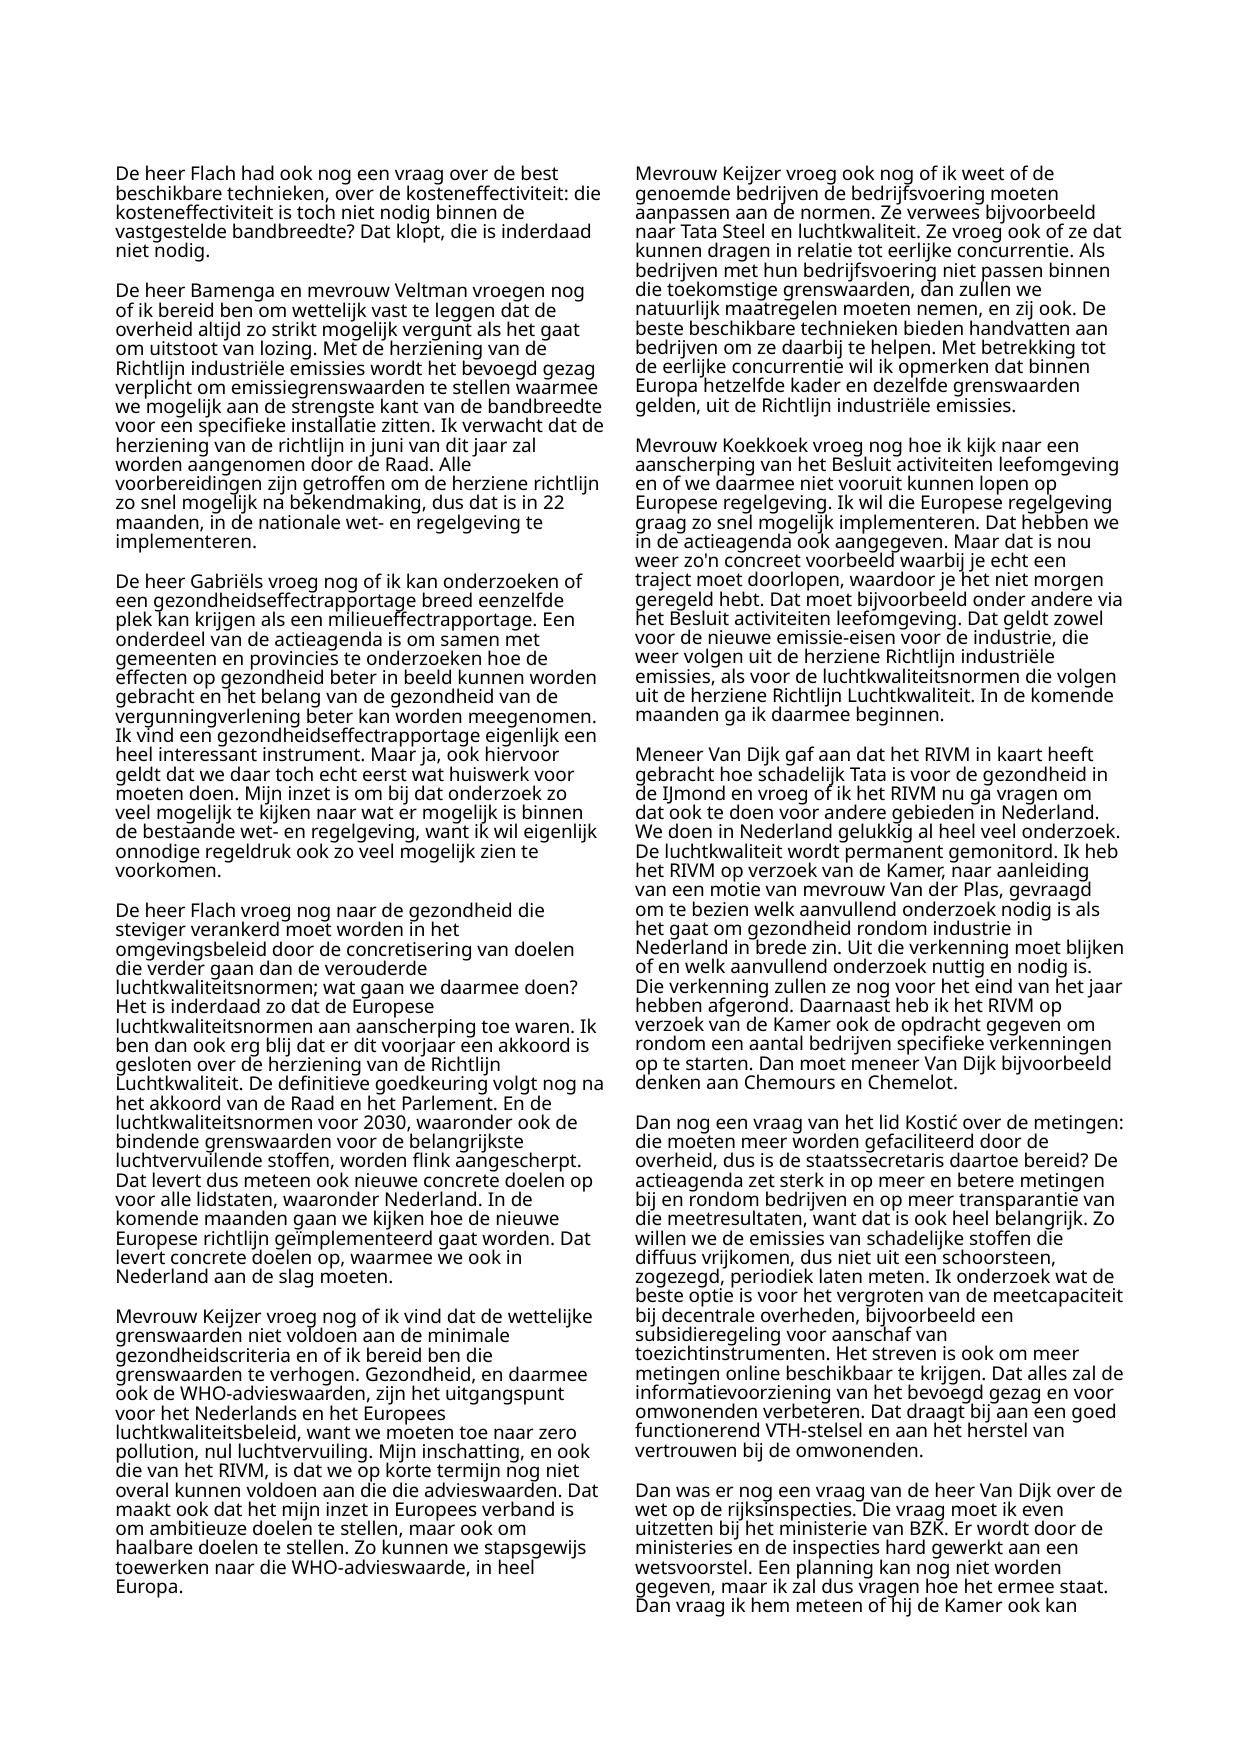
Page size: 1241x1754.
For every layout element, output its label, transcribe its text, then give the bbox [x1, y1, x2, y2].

text Mevrouw Keijzer vroeg ook nog of ik weet of de genoemde bedrijven de bedrijfsvoering moeten aanpassen aan de normen. Ze verwees bijvoorbeeld naar Tata Steel en luchtkwaliteit. Ze vroeg ook of ze dat kunnen dragen in relatie tot eerlijke concurrentie. Als bedrijven met hun bedrijfsvoering niet passen binnen die toekomstige grenswaarden, dan zullen we natuurlijk maatregelen moeten nemen, en zij ook. De beste beschikbare technieken bieden handvatten aan bedrijven om ze daarbij te helpen. Met betrekking tot de eerlijke concurrentie wil ik opmerken dat binnen Europa hetzelfde kader en dezelfde grenswaarden gelden, uit de Richtlijn industriële emissies. [635, 165, 1125, 416]
text Meneer Van Dijk gaf aan dat het RIVM in kaart heeft gebracht hoe schadelijk Tata is voor de gezondheid in de IJmond en vroeg of ik het RIVM nu ga vragen om dat ook te doen voor andere gebieden in Nederland. We doen in Nederland gelukkig al heel veel onderzoek. De luchtkwaliteit wordt permanent gemonitord. Ik heb het RIVM op verzoek van de Kamer, naar aanleiding van een motie van mevrouw Van der Plas, gevraagd om te bezien welk aanvullend onderzoek nodig is als het gaat om gezondheid rondom industrie in Nederland in brede zin. Uit die verkenning moet blijken of en welk aanvullend onderzoek nuttig en nodig is. Die verkenning zullen ze nog voor het eind van het jaar hebben afgerond. Daarnaast heb ik het RIVM op verzoek van de Kamer ook de opdracht gegeven om rondom een aantal bedrijven specifieke verkenningen op te starten. Dan moet meneer Van Dijk bijvoorbeeld denken aan Chemours en Chemelot. [635, 746, 1125, 1093]
text De heer Flach had ook nog een vraag over de best beschikbare technieken, over de kosteneffectiviteit: die kosteneffectiviteit is toch niet nodig binnen de vastgestelde bandbreedte? Dat klopt, die is inderdaad niet nodig. [115, 165, 605, 262]
text De heer Bamenga en mevrouw Veltman vroegen nog of ik bereid ben om wettelijk vast te leggen dat de overheid altijd zo strikt mogelijk vergunt als het gaat om uitstoot van lozing. Met de herziening van de Richtlijn industriële emissies wordt het bevoegd gezag verplicht om emissiegrenswaarden te stellen waarmee we mogelijk aan de strengste kant van de bandbreedte voor een specifieke installatie zitten. Ik verwacht dat de herziening van de richtlijn in juni van dit jaar zal worden aangenomen door de Raad. Alle voorbereidingen zijn getroffen om de herziene richtlijn zo snel mogelijk na bekendmaking, dus dat is in 22 maanden, in de nationale wet- en regelgeving te implementeren. [115, 282, 605, 552]
text Dan was er nog een vraag van de heer Van Dijk over de wet op de rijksinspecties. Die vraag moet ik even uitzetten bij het ministerie van BZK. Er wordt door de ministeries en de inspecties hard gewerkt aan een wetsvoorstel. Een planning kan nog niet worden gegeven, maar ik zal dus vragen hoe het ermee staat. Dan vraag ik hem meteen of hij de Kamer ook kan [635, 1482, 1125, 1616]
text De heer Flach vroeg nog naar de gezondheid die steviger verankerd moet worden in het omgevingsbeleid door de concretisering van doelen die verder gaan dan de verouderde luchtkwaliteitsnormen; wat gaan we daarmee doen? Het is inderdaad zo dat de Europese luchtkwaliteitsnormen aan aanscherping toe waren. Ik ben dan ook erg blij dat er dit voorjaar een akkoord is gesloten over de herziening van de Richtlijn Luchtkwaliteit. De definitieve goedkeuring volgt nog na het akkoord van de Raad en het Parlement. En de luchtkwaliteitsnormen voor 2030, waaronder ook de bindende grenswaarden voor de belangrijkste luchtvervuilende stoffen, worden flink aangescherpt. Dat levert dus meteen ook nieuwe concrete doelen op voor alle lidstaten, waaronder Nederland. In de komende maanden gaan we kijken hoe de nieuwe Europese richtlijn geïmplementeerd gaat worden. Dat levert concrete doelen op, waarmee we ook in Nederland aan de slag moeten. [115, 902, 605, 1287]
text Dan nog een vraag van het lid Kostić over de metingen: die moeten meer worden gefaciliteerd door de overheid, dus is de staatssecretaris daartoe bereid? De actieagenda zet sterk in op meer en betere metingen bij en rondom bedrijven en op meer transparantie van die meetresultaten, want dat is ook heel belangrijk. Zo willen we de emissies van schadelijke stoffen die diffuus vrijkomen, dus niet uit een schoorsteen, zogezegd, periodiek laten meten. Ik onderzoek wat de beste optie is voor het vergroten van de meetcapaciteit bij decentrale overheden, bijvoorbeeld een subsidieregeling voor aanschaf van toezichtinstrumenten. Het streven is ook om meer metingen online beschikbaar te krijgen. Dat alles zal de informatievoorziening van het bevoegd gezag en voor omwonenden verbeteren. Dat draagt bij aan een goed functionerend VTH-stelsel en aan het herstel van vertrouwen bij de omwonenden. [635, 1114, 1125, 1461]
text Mevrouw Koekkoek vroeg nog hoe ik kijk naar een aanscherping van het Besluit activiteiten leefomgeving en of we daarmee niet vooruit kunnen lopen op Europese regelgeving. Ik wil die Europese regelgeving graag zo snel mogelijk implementeren. Dat hebben we in de actieagenda ook aangegeven. Maar dat is nou weer zo'n concreet voorbeeld waarbij je echt een traject moet doorlopen, waardoor je het niet morgen geregeld hebt. Dat moet bijvoorbeeld onder andere via het Besluit activiteiten leefomgeving. Dat geldt zowel voor de nieuwe emissie-eisen voor de industrie, die weer volgen uit de herziene Richtlijn industriële emissies, als voor de luchtkwaliteitsnormen die volgen uit de herziene Richtlijn Luchtkwaliteit. In de komende maanden ga ik daarmee beginnen. [635, 437, 1125, 726]
text De heer Gabriëls vroeg nog of ik kan onderzoeken of een gezondheidseffectrapportage breed eenzelfde plek kan krijgen als een milieueffectrapportage. Een onderdeel van de actieagenda is om samen met gemeenten en provincies te onderzoeken hoe de effecten op gezondheid beter in beeld kunnen worden gebracht en het belang van de gezondheid van de vergunningverlening beter kan worden meegenomen. Ik vind een gezondheidseffectrapportage eigenlijk een heel interessant instrument. Maar ja, ook hiervoor geldt dat we daar toch echt eerst wat huiswerk voor moeten doen. Mijn inzet is om bij dat onderzoek zo veel mogelijk te kijken naar wat er mogelijk is binnen de bestaande wet- en regelgeving, want ik wil eigenlijk onnodige regeldruk ook zo veel mogelijk zien te voorkomen. [115, 573, 605, 881]
text Mevrouw Keijzer vroeg nog of ik vind dat de wettelijke grenswaarden niet voldoen aan de minimale gezondheidscriteria en of ik bereid ben die grenswaarden te verhogen. Gezondheid, en daarmee ook de WHO-advieswaarden, zijn het uitgangspunt voor het Nederlands en het Europees luchtkwaliteitsbeleid, want we moeten toe naar zero pollution, nul luchtvervuiling. Mijn inschatting, en ook die van het RIVM, is dat we op korte termijn nog niet overal kunnen voldoen aan die die advieswaarden. Dat maakt ook dat het mijn inzet in Europees verband is om ambitieuze doelen te stellen, maar ook om haalbare doelen te stellen. Zo kunnen we stapsgewijs toewerken naar die WHO-advieswaarde, in heel Europa. [115, 1308, 605, 1597]
